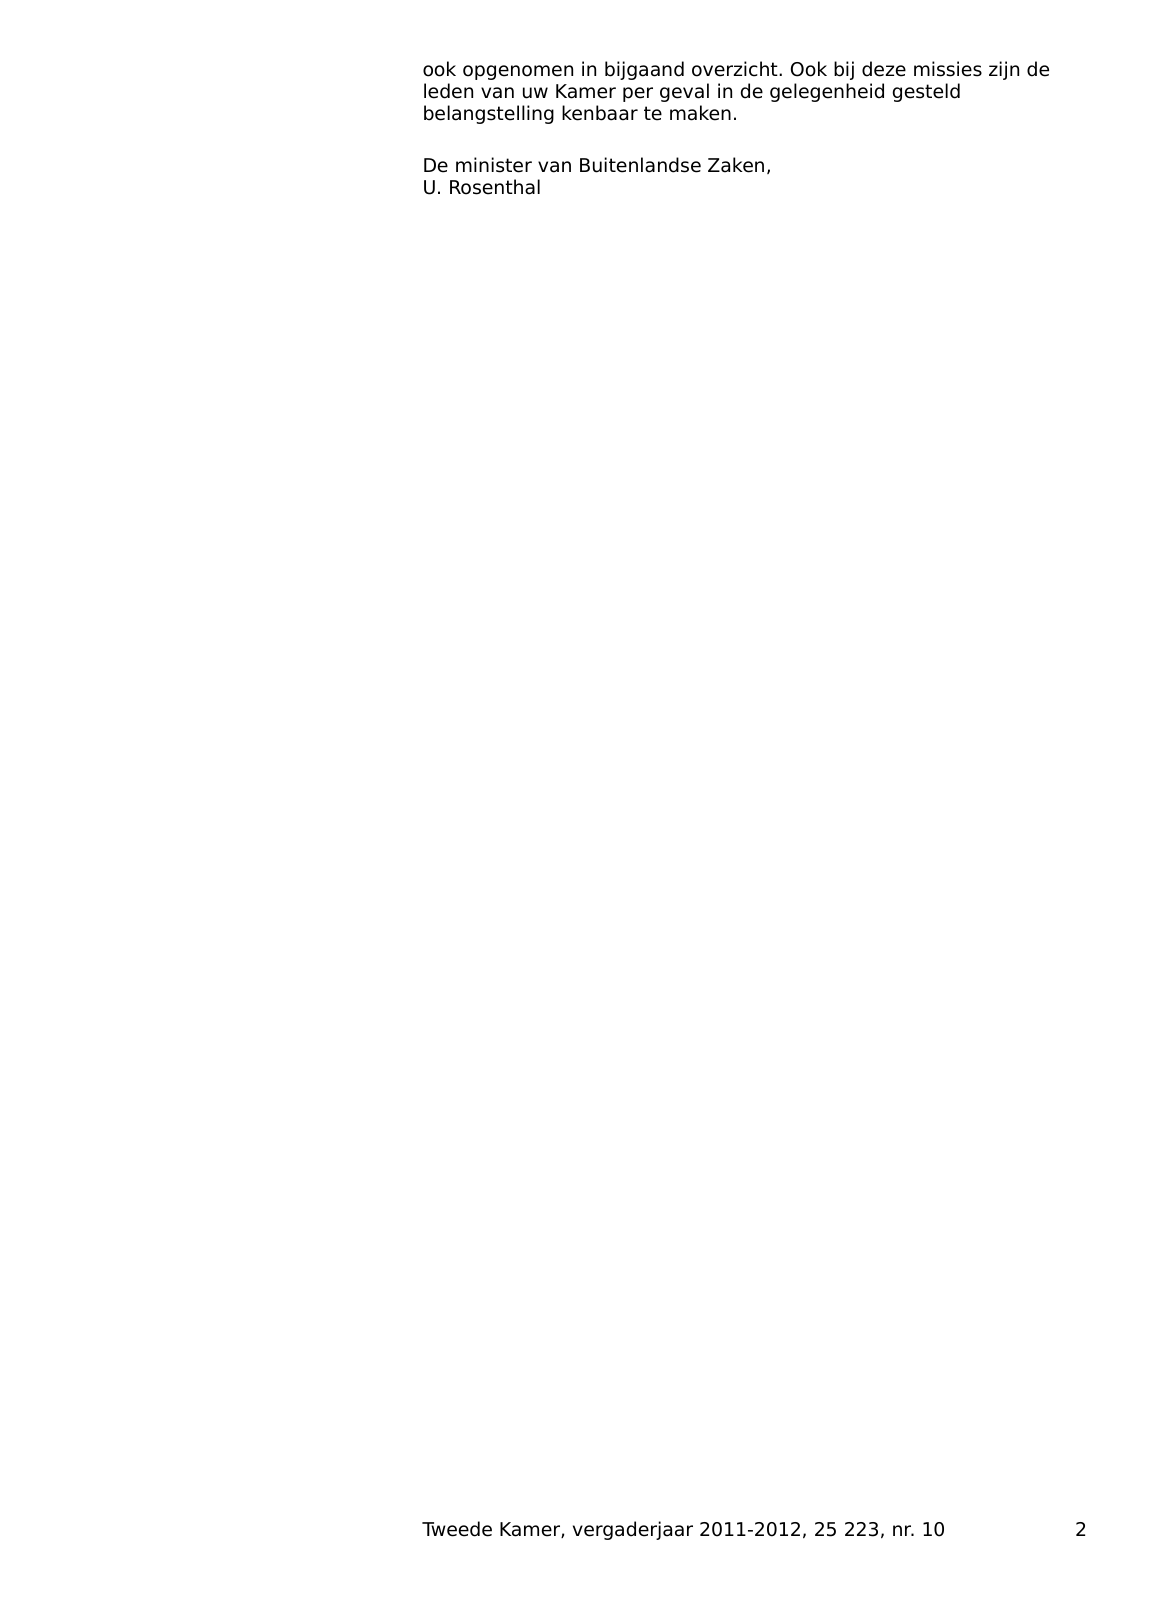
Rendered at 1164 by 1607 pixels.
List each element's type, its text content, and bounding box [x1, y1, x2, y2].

text ook opgenomen in bijgaand overzicht. Ook bij deze missies zijn de leden van uw Kamer per geval in de gelegenheid gesteld belangstelling kenbaar te maken. [422, 59, 1087, 125]
text De minister van Buitenlandse Zaken, U. Rosenthal [422, 155, 1087, 199]
